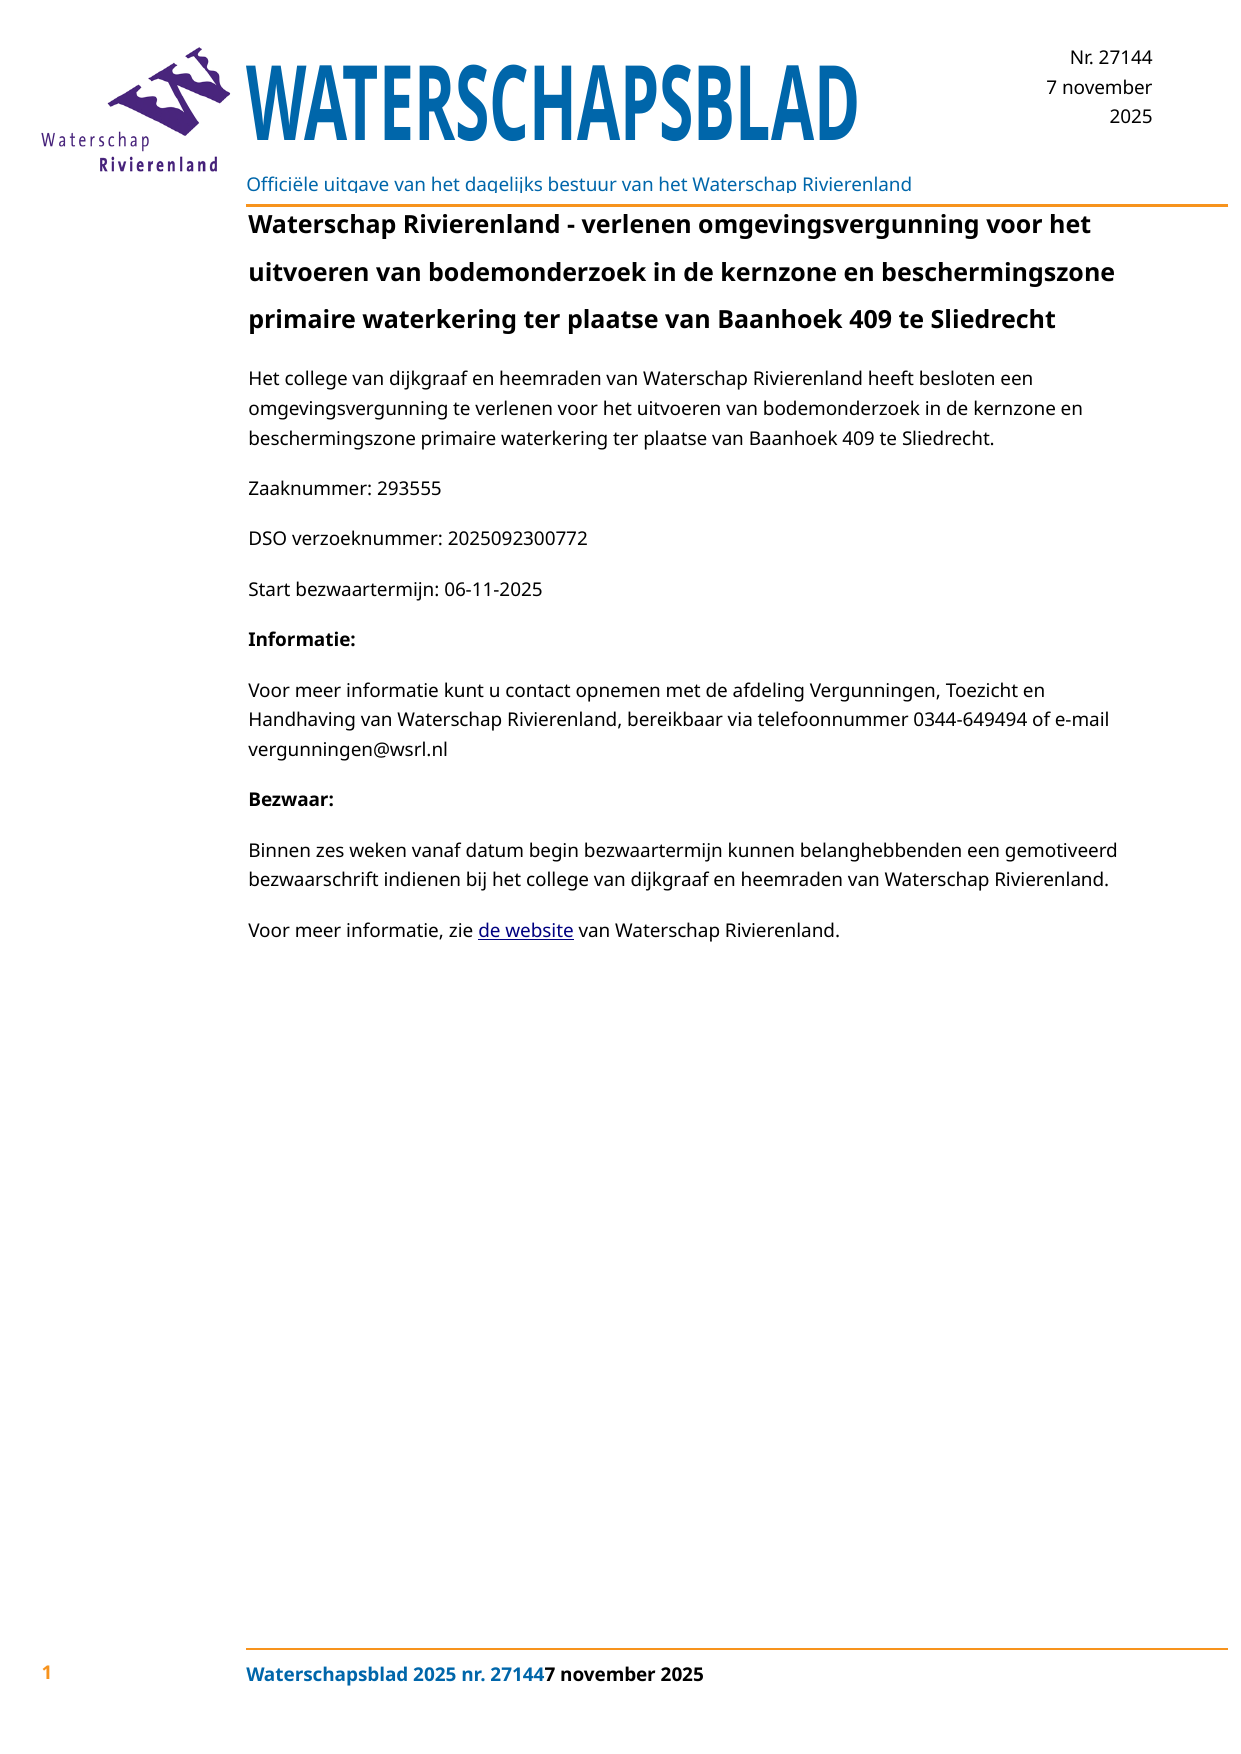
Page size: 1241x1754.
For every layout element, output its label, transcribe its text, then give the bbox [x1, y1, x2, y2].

picture [41, 47, 231, 172]
text Binnen zes weken vanaf datum begin bezwaartermijn kunnen belanghebbenden een gemotiveerd bezwaarschrift indienen bij het college van dijkgraaf en heemraden van Waterschap Rivierenland. [248, 837, 1152, 892]
text Waterschap Rivierenland - verlenen omgevingsvergunning voor het uitvoeren van bodemonderzoek in de kernzone en beschermingszone primaire waterkering ter plaatse van Baanhoek 409 te Sliedrecht [248, 207, 1152, 336]
text Voor meer informatie, zie de website van Waterschap Rivierenland. [248, 917, 1152, 942]
text Bezwaar: [248, 786, 1152, 812]
text Informatie: [248, 626, 1152, 652]
text DSO verzoeknummer: 2025092300772 [248, 526, 1152, 551]
text Start bezwaartermijn: 06-11-2025 [248, 576, 1152, 602]
text Het college van dijkgraaf en heemraden van Waterschap Rivierenland heeft besloten een omgevingsvergunning te verlenen voor het uitvoeren van bodemonderzoek in de kernzone en beschermingszone primaire waterkering ter plaatse van Baanhoek 409 te Sliedrecht. [248, 366, 1152, 450]
text Zaaknummer: 293555 [248, 475, 1152, 501]
text Voor meer informatie kunt u contact opnemen met de afdeling Vergunningen, Toezicht en Handhaving van Waterschap Rivierenland, bereikbaar via telefoonnummer 0344-649494 of e-mail vergunningen@wsrl.nl [248, 677, 1152, 762]
